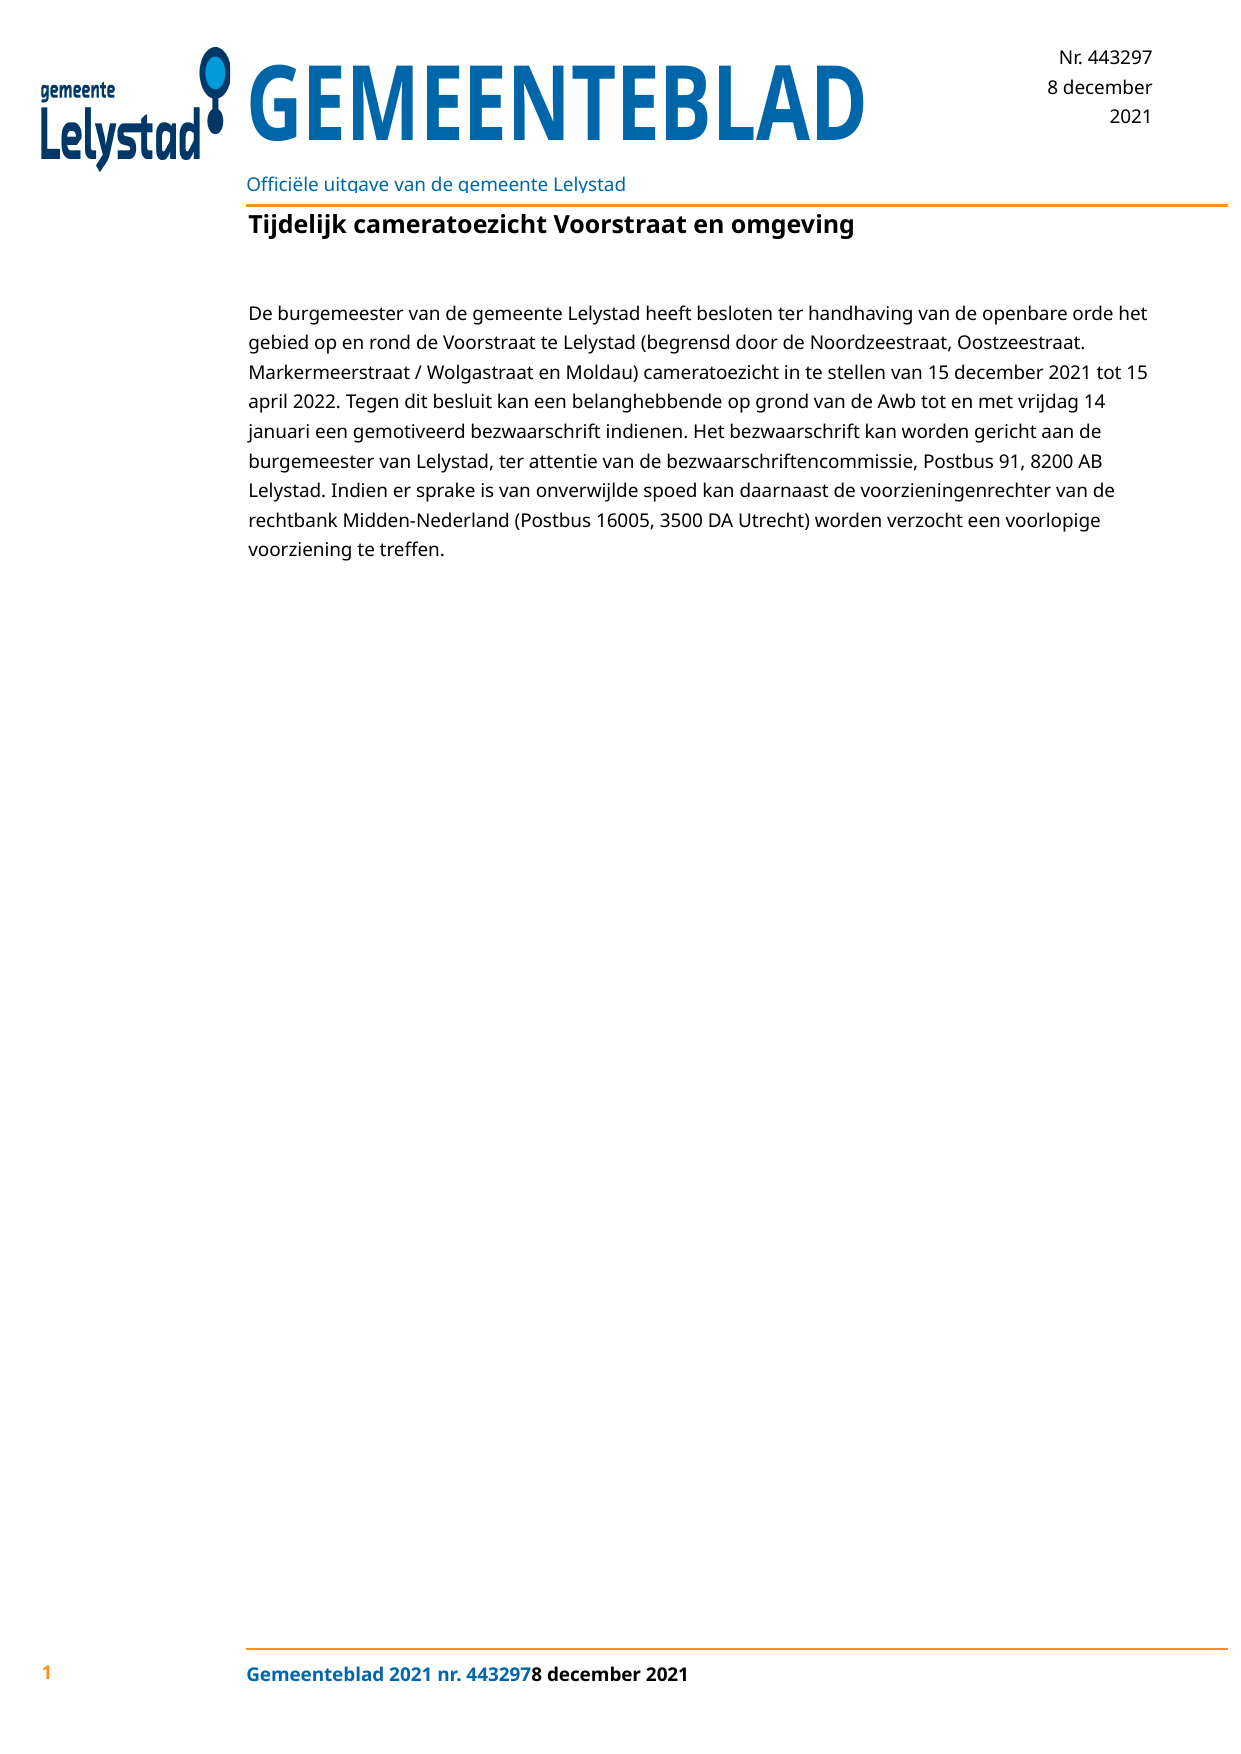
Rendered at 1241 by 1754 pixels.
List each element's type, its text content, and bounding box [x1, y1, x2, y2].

text Tijdelijk cameratoezicht Voorstraat en omgeving [248, 207, 1152, 241]
picture [41, 47, 231, 172]
text De burgemeester van de gemeente Lelystad heeft besloten ter handhaving van de openbare orde het gebied op en rond de Voorstraat te Lelystad (begrensd door de Noordzeestraat, Oostzeestraat. Markermeerstraat / Wolgastraat en Moldau) cameratoezicht in te stellen van 15 december 2021 tot 15 april 2022. Tegen dit besluit kan een belanghebbende op grond van de Awb tot en met vrijdag 14 januari een gemotiveerd bezwaarschrift indienen. Het bezwaarschrift kan worden gericht aan de burgemeester van Lelystad, ter attentie van de bezwaarschriftencommissie, Postbus 91, 8200 AB Lelystad. Indien er sprake is van onverwijlde spoed kan daarnaast de voorzieningenrechter van de rechtbank Midden-Nederland (Postbus 16005, 3500 DA Utrecht) worden verzocht een voorlopige voorziening te treffen. [248, 300, 1152, 562]
